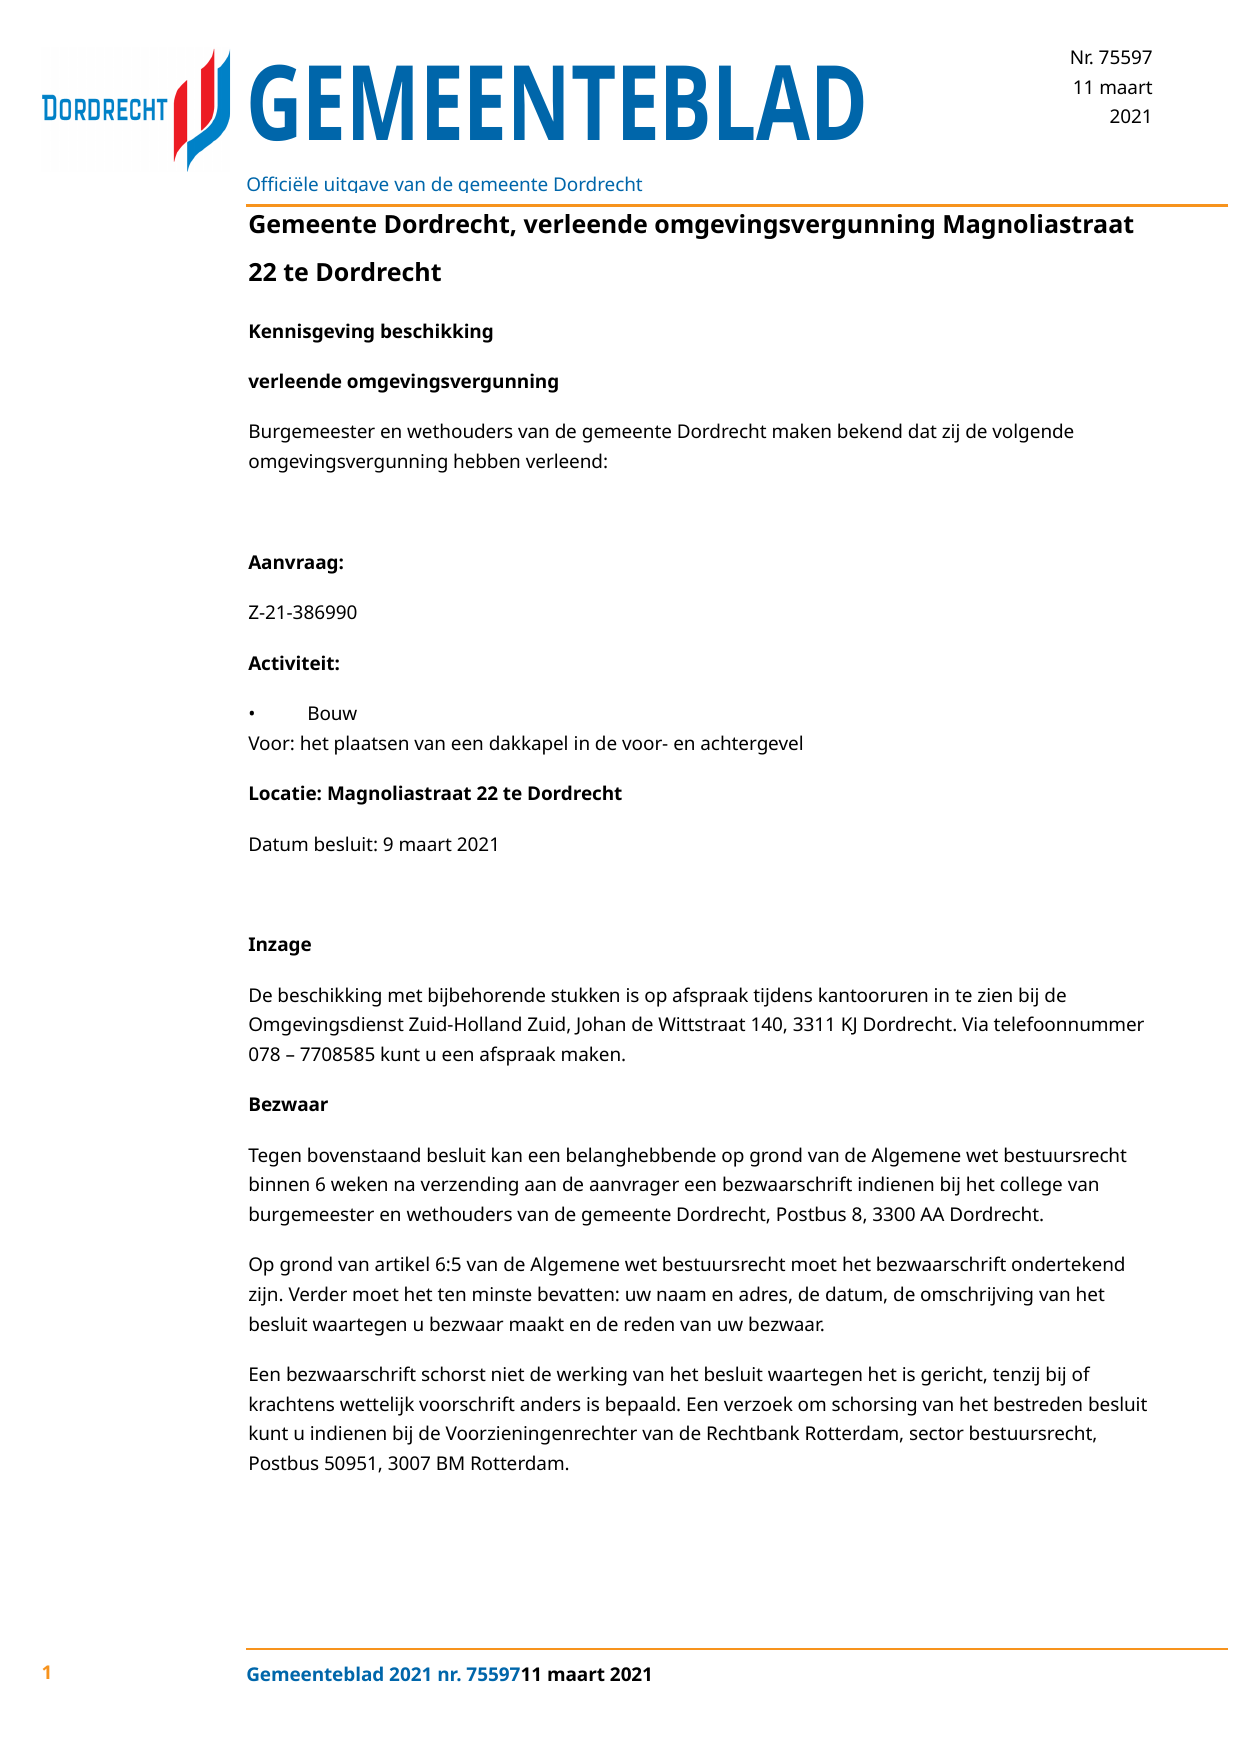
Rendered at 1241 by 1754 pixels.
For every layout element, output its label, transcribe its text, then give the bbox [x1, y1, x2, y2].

text Voor: het plaatsen van een dakkapel in de voor- en achtergevel [248, 730, 1152, 756]
text Burgemeester en wethouders van de gemeente Dordrecht maken bekend dat zij de volgende omgevingsvergunning hebben verleend: [248, 419, 1152, 474]
list Bouw [248, 700, 1152, 726]
text Bezwaar [248, 1092, 1152, 1117]
text verleende omgevingsvergunning [248, 368, 1152, 394]
text Datum besluit: 9 maart 2021 [248, 831, 1152, 857]
text De beschikking met bijbehorende stukken is op afspraak tijdens kantooruren in te zien bij de Omgevingsdienst Zuid-Holland Zuid, Johan de Wittstraat 140, 3311 KJ Dordrecht. Via telefoonnummer 078 – 7708585 kunt u een afspraak maken. [248, 982, 1152, 1067]
picture [41, 47, 231, 172]
text Op grond van artikel 6:5 van de Algemene wet bestuursrecht moet het bezwaarschrift ondertekend zijn. Verder moet het ten minste bevatten: uw naam en adres, de datum, de omschrijving van het besluit waartegen u bezwaar maakt en de reden van uw bezwaar. [248, 1252, 1152, 1337]
text Tegen bovenstaand besluit kan een belanghebbende op grond van de Algemene wet bestuursrecht binnen 6 weken na verzending aan de aanvrager een bezwaarschrift indienen bij het college van burgemeester en wethouders van de gemeente Dordrecht, Postbus 8, 3300 AA Dordrecht. [248, 1142, 1152, 1227]
text Activiteit: [248, 650, 1152, 676]
text Een bezwaarschrift schorst niet de werking van het besluit waartegen het is gericht, tenzij bij of krachtens wettelijk voorschrift anders is bepaald. Een verzoek om schorsing van het bestreden besluit kunt u indienen bij de Voorzieningenrechter van de Rechtbank Rotterdam, sector bestuursrecht, Postbus 50951, 3007 BM Rotterdam. [248, 1361, 1152, 1476]
text Z-21-386990 [248, 599, 1152, 625]
text Inzage [248, 932, 1152, 957]
text Locatie: Magnoliastraat 22 te Dordrecht [248, 780, 1152, 806]
text Aanvraag: [248, 549, 1152, 575]
text Gemeente Dordrecht, verleende omgevingsvergunning Magnoliastraat 22 te Dordrecht [248, 207, 1152, 288]
text Kennisgeving beschikking [248, 318, 1152, 344]
